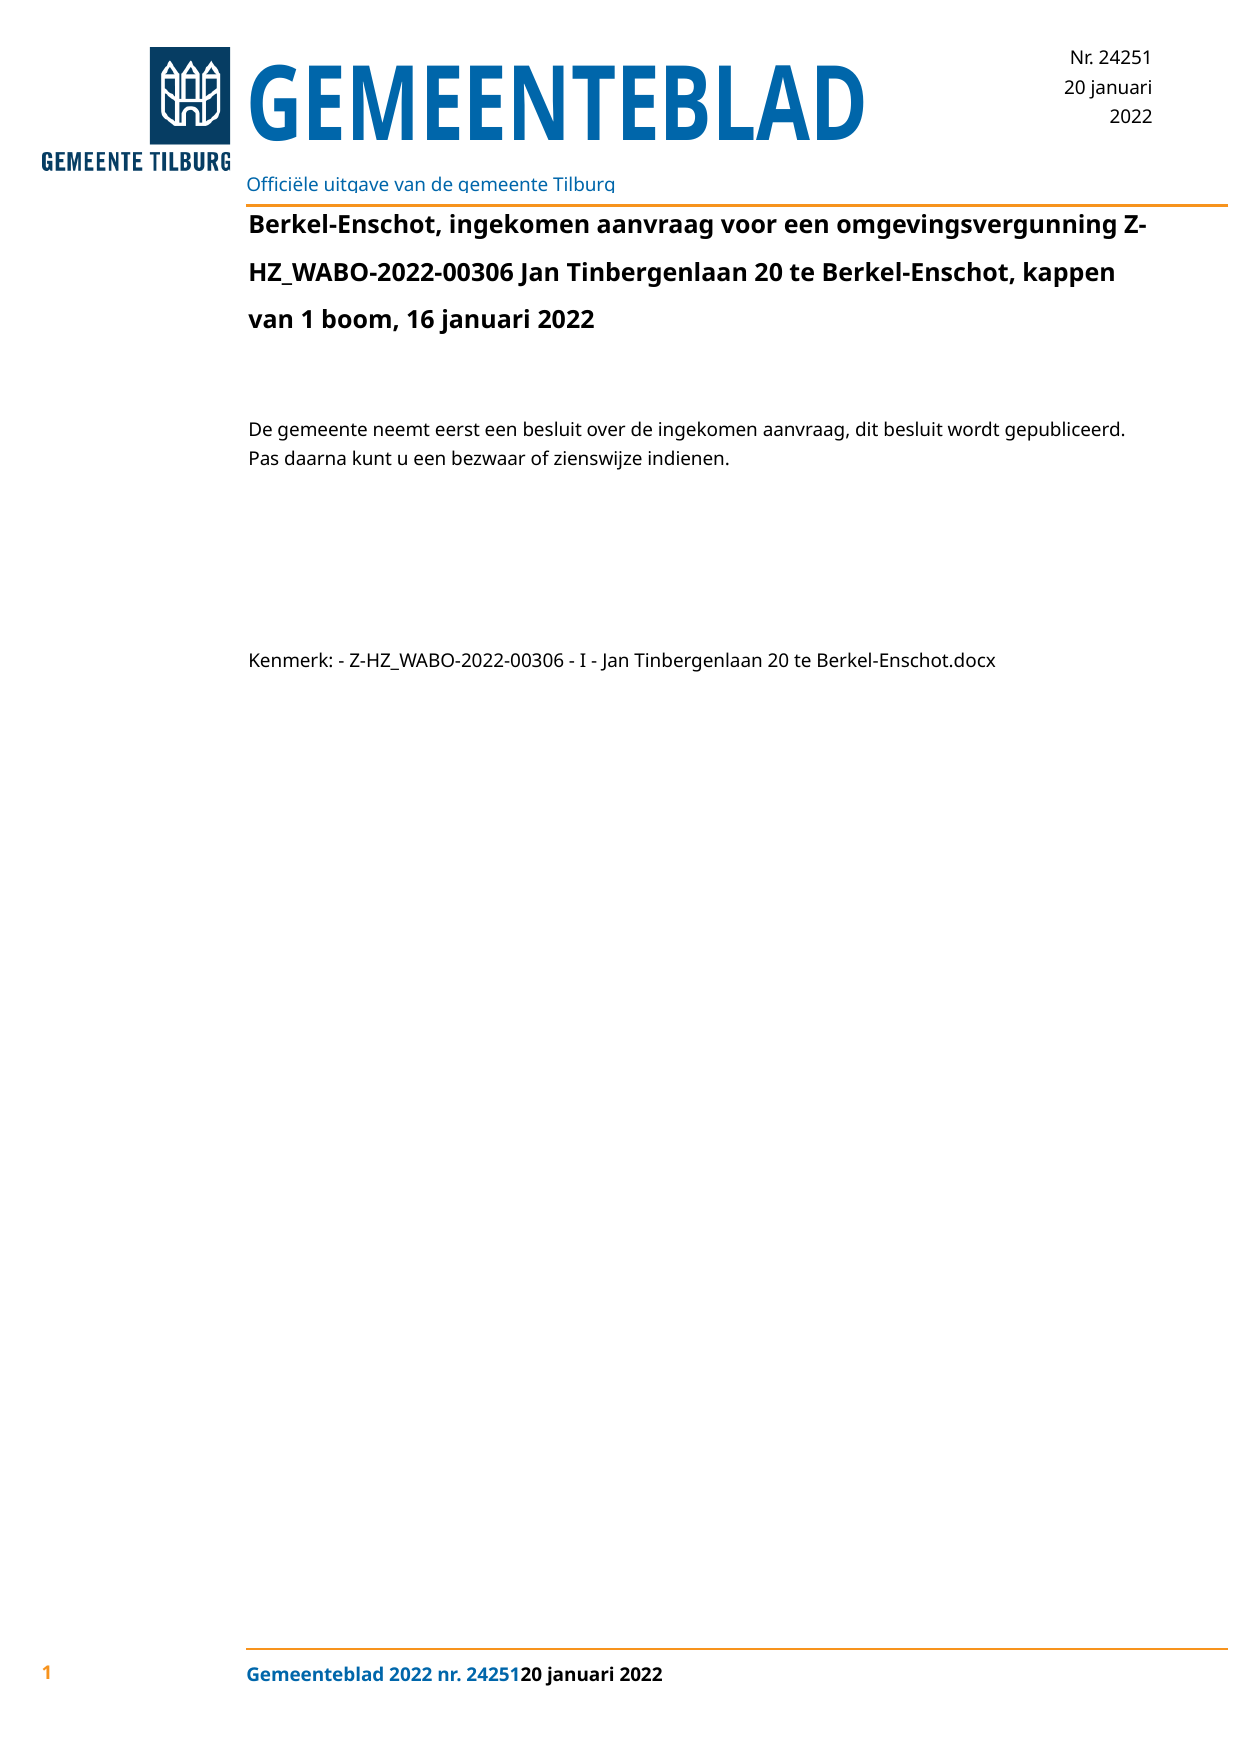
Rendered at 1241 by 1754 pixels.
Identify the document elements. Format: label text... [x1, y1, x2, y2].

text De gemeente neemt eerst een besluit over de ingekomen aanvraag, dit besluit wordt gepubliceerd. Pas daarna kunt u een bezwaar of zienswijze indienen. [248, 416, 1152, 471]
text Kenmerk: - Z-HZ_WABO-2022-00306 - I - Jan Tinbergenlaan 20 te Berkel-Enschot.docx [248, 647, 1152, 673]
picture [41, 47, 231, 172]
text Berkel-Enschot, ingekomen aanvraag voor een omgevingsvergunning Z-HZ_WABO-2022-00306 Jan Tinbergenlaan 20 te Berkel-Enschot, kappen van 1 boom, 16 januari 2022 [248, 207, 1152, 336]
